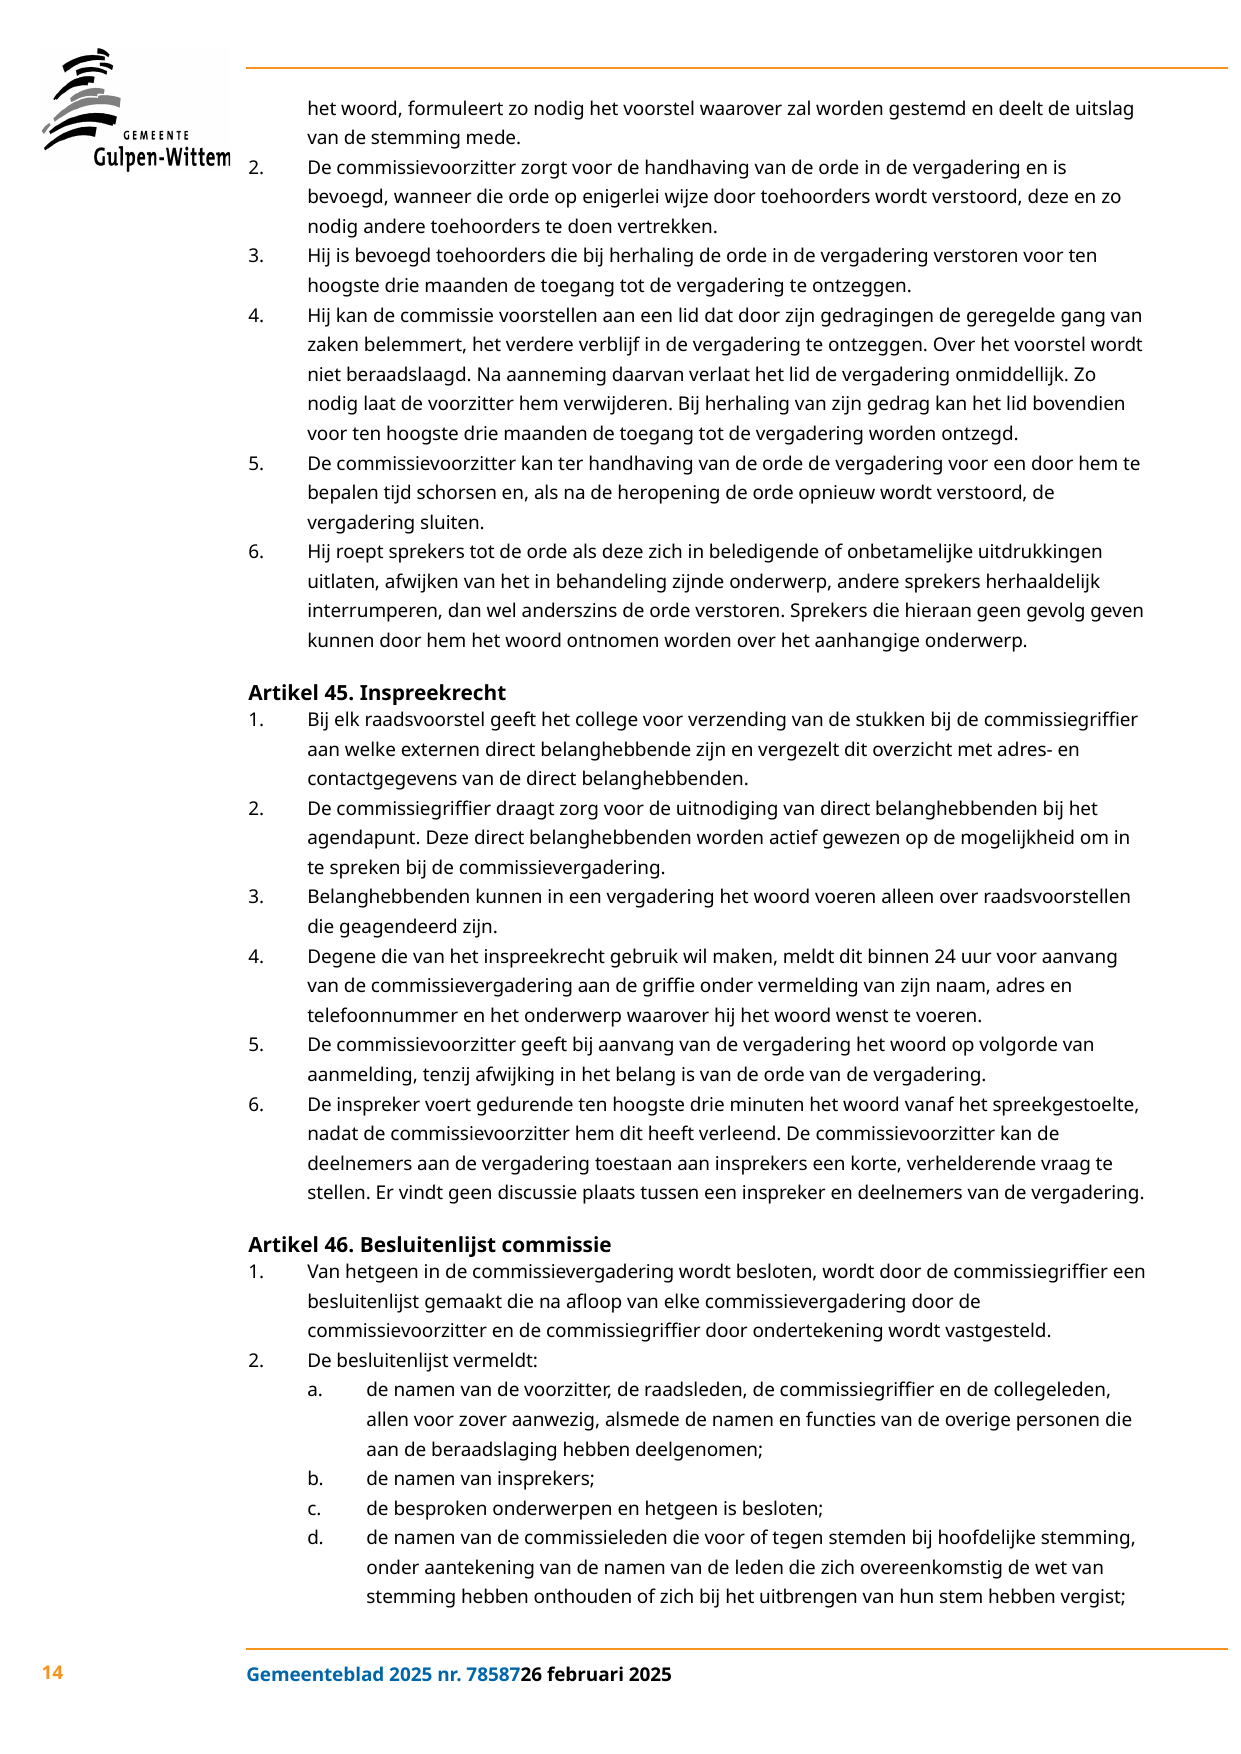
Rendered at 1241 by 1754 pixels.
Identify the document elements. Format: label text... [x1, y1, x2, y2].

list de namen van insprekers; [307, 1465, 1152, 1491]
list De inspreker voert gedurende ten hoogste drie minuten het woord vanaf het spreekgestoelte, nadat de commissievoorzitter hem dit heeft verleend. De commissievoorzitter kan de deelnemers aan de vergadering toestaan aan insprekers een korte, verhelderende vraag te stellen. Er vindt geen discussie plaats tussen een inspreker en deelnemers van de vergadering. [248, 1091, 1152, 1205]
list Bij elk raadsvoorstel geeft het college voor verzending van de stukken bij de commissiegriffier aan welke externen direct belanghebbende zijn en vergezelt dit overzicht met adres- en contactgegevens van de direct belanghebbenden. [248, 706, 1152, 791]
text Artikel 46. Besluitenlijst commissie [248, 1230, 1152, 1258]
list Hij roept sprekers tot de orde als deze zich in beledigende of onbetamelijke uitdrukkingen uitlaten, afwijken van het in behandeling zijnde onderwerp, andere sprekers herhaaldelijk interrumperen, dan wel anderszins de orde verstoren. Sprekers die hieraan geen gevolg geven kunnen door hem het woord ontnomen worden over het aanhangige onderwerp. [248, 538, 1152, 653]
list Van hetgeen in de commissievergadering wordt besloten, wordt door de commissiegriffier een besluitenlijst gemaakt die na afloop van elke commissievergadering door de commissievoorzitter en de commissiegriffier door ondertekening wordt vastgesteld. [248, 1258, 1152, 1343]
list De commissievoorzitter zorgt voor de handhaving van de orde in de vergadering en is bevoegd, wanneer die orde op enigerlei wijze door toehoorders wordt verstoord, deze en zo nodig andere toehoorders te doen vertrekken. [248, 154, 1152, 239]
list De commissievoorzitter geeft bij aanvang van de vergadering het woord op volgorde van aanmelding, tenzij afwijking in het belang is van de orde van de vergadering. [248, 1032, 1152, 1087]
list De commissiegriffier draagt zorg voor de uitnodiging van direct belanghebbenden bij het agendapunt. Deze direct belanghebbenden worden actief gewezen op de mogelijkheid om in te spreken bij de commissievergadering. [248, 795, 1152, 880]
list de namen van de voorzitter, de raadsleden, de commissiegriffier en de collegeleden, allen voor zover aanwezig, alsmede de namen en functies van de overige personen die aan de beraadslaging hebben deelgenomen; [307, 1377, 1152, 1462]
list de besproken onderwerpen en hetgeen is besloten; [307, 1495, 1152, 1521]
list De commissievoorzitter kan ter handhaving van de orde de vergadering voor een door hem te bepalen tijd schorsen en, als na de heropening de orde opnieuw wordt verstoord, de vergadering sluiten. [248, 450, 1152, 535]
list het woord, formuleert zo nodig het voorstel waarover zal worden gestemd en deelt de uitslag van de stemming mede. [248, 95, 1152, 150]
text Artikel 45. Inspreekrecht [248, 678, 1152, 706]
picture [41, 47, 231, 172]
list Hij kan de commissie voorstellen aan een lid dat door zijn gedragingen de geregelde gang van zaken belemmert, het verdere verblijf in de vergadering te ontzeggen. Over het voorstel wordt niet beraadslaagd. Na aanneming daarvan verlaat het lid de vergadering onmiddellijk. Zo nodig laat de voorzitter hem verwijderen. Bij herhaling van zijn gedrag kan het lid bovendien voor ten hoogste drie maanden de toegang tot de vergadering worden ontzegd. [248, 302, 1152, 446]
list Degene die van het inspreekrecht gebruik wil maken, meldt dit binnen 24 uur voor aanvang van de commissievergadering aan de griffie onder vermelding van zijn naam, adres en telefoonnummer en het onderwerp waarover hij het woord wenst te voeren. [248, 943, 1152, 1028]
list de namen van de commissieleden die voor of tegen stemden bij hoofdelijke stemming, onder aantekening van de namen van de leden die zich overeenkomstig de wet van stemming hebben onthouden of zich bij het uitbrengen van hun stem hebben vergist; [307, 1524, 1152, 1609]
list Hij is bevoegd toehoorders die bij herhaling de orde in de vergadering verstoren voor ten hoogste drie maanden de toegang tot de vergadering te ontzeggen. [248, 243, 1152, 298]
list De besluitenlijst vermeldt: [248, 1347, 1152, 1373]
list Belanghebbenden kunnen in een vergadering het woord voeren alleen over raadsvoorstellen die geagendeerd zijn. [248, 884, 1152, 939]
